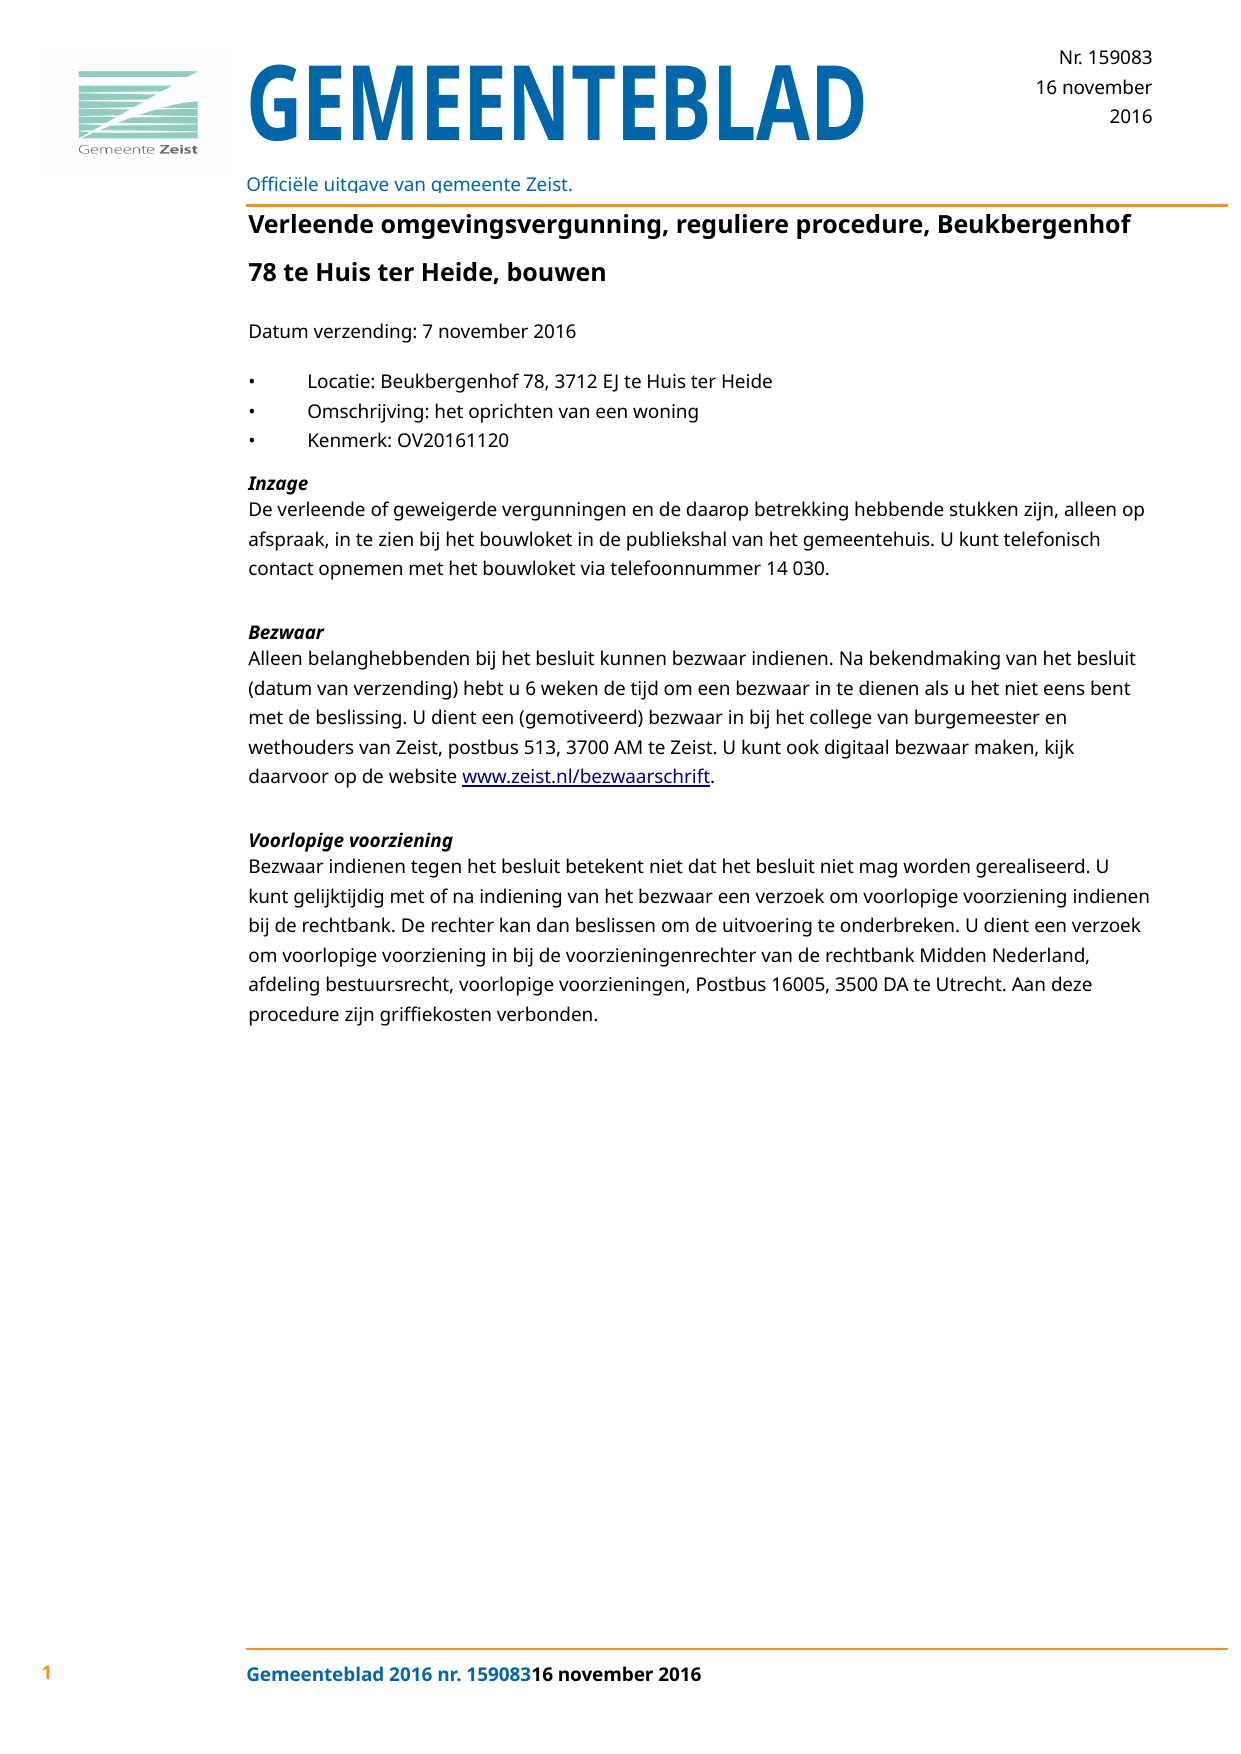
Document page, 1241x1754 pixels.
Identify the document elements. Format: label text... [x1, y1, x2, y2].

list Locatie: Beukbergenhof 78, 3712 EJ te Huis ter Heide [248, 368, 1152, 394]
text Bezwaar indienen tegen het besluit betekent niet dat het besluit niet mag worden gerealiseerd. U kunt gelijktijdig met of na indiening van het bezwaar een verzoek om voorlopige voorziening indienen bij de rechtbank. De rechter kan dan beslissen om de uitvoering te onderbreken. U dient een verzoek om voorlopige voorziening in bij de voorzieningenrechter van de rechtbank Midden Nederland, afdeling bestuursrecht, voorlopige voorzieningen, Postbus 16005, 3500 DA te Utrecht. Aan deze procedure zijn griffiekosten verbonden. [248, 853, 1152, 1027]
text De verleende of geweigerde vergunningen en de daarop betrekking hebbende stukken zijn, alleen op afspraak, in te zien bij het bouwloket in de publiekshal van het gemeentehuis. U kunt telefonisch contact opnemen met het bouwloket via telefoonnummer 14 030. [248, 496, 1152, 581]
text Verleende omgevingsvergunning, reguliere procedure, Beukbergenhof 78 te Huis ter Heide, bouwen [248, 207, 1152, 288]
text Alleen belanghebbenden bij het besluit kunnen bezwaar indienen. Na bekendmaking van het besluit (datum van verzending) hebt u 6 weken de tijd om een bezwaar in te dienen als u het niet eens bent met de beslissing. U dient een (gemotiveerd) bezwaar in bij het college van burgemeester en wethouders van Zeist, postbus 513, 3700 AM te Zeist. U kunt ook digitaal bezwaar maken, kijk daarvoor op de website www.zeist.nl/bezwaarschrift. [248, 645, 1152, 789]
list Kenmerk: OV20161120 [248, 427, 1152, 453]
picture [41, 47, 231, 172]
text Voorlopige voorziening [248, 827, 1152, 853]
text Inzage [248, 471, 1152, 496]
text Datum verzending: 7 november 2016 [248, 318, 1152, 344]
list Omschrijving: het oprichten van een woning [248, 398, 1152, 424]
text Bezwaar [248, 619, 1152, 645]
